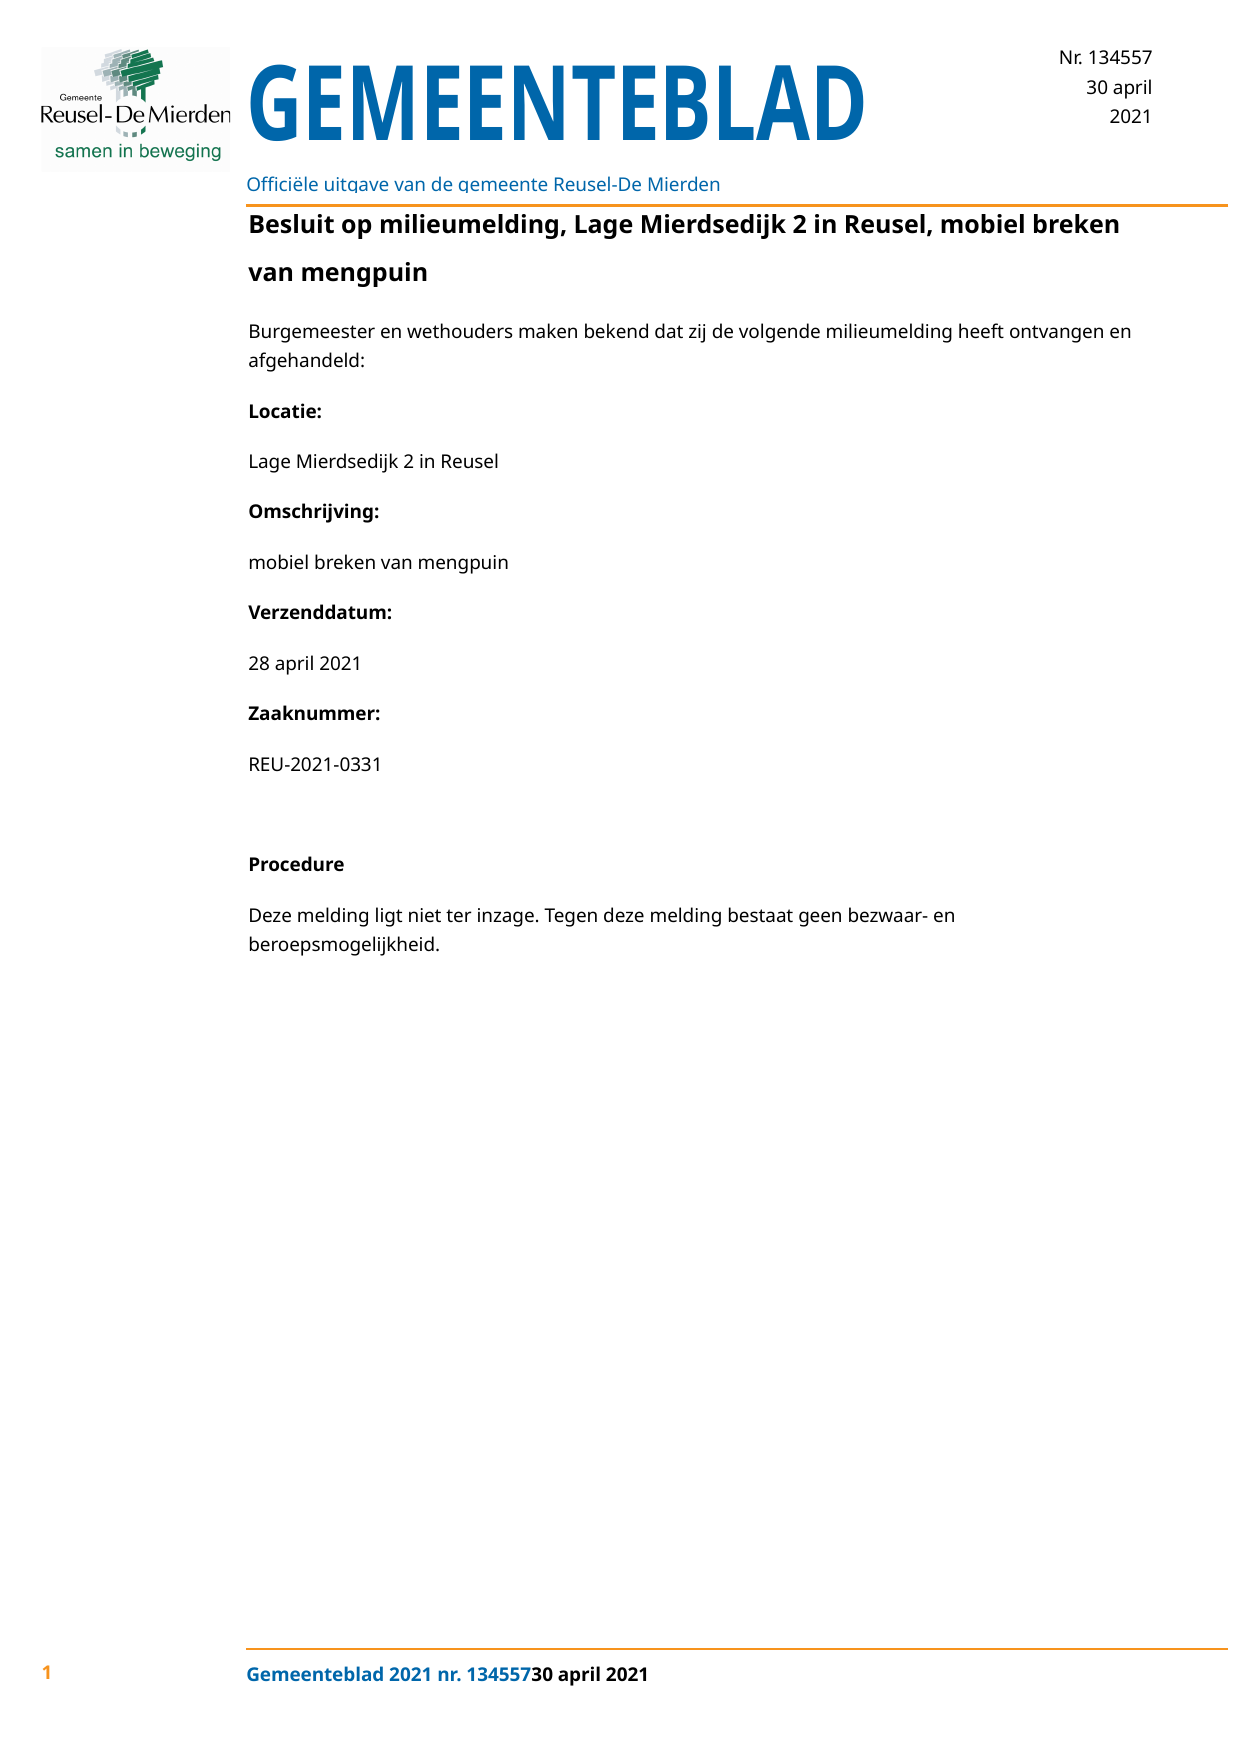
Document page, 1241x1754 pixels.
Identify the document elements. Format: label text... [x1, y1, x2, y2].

text Burgemeester en wethouders maken bekend dat zij de volgende milieumelding heeft ontvangen en afgehandeld: [248, 318, 1152, 373]
picture [41, 47, 231, 172]
text 28 april 2021 [248, 650, 1152, 676]
text Omschrijving: [248, 499, 1152, 524]
text REU-2021-0331 [248, 751, 1152, 777]
text Besluit op milieumelding, Lage Mierdsedijk 2 in Reusel, mobiel breken van mengpuin [248, 207, 1152, 288]
text Procedure [248, 852, 1152, 877]
text Verzenddatum: [248, 599, 1152, 625]
text Deze melding ligt niet ter inzage. Tegen deze melding bestaat geen bezwaar- en beroepsmogelijkheid. [248, 902, 1152, 957]
text Locatie: [248, 398, 1152, 424]
text Lage Mierdsedijk 2 in Reusel [248, 448, 1152, 474]
text mobiel breken van mengpuin [248, 549, 1152, 575]
text Zaaknummer: [248, 700, 1152, 726]
